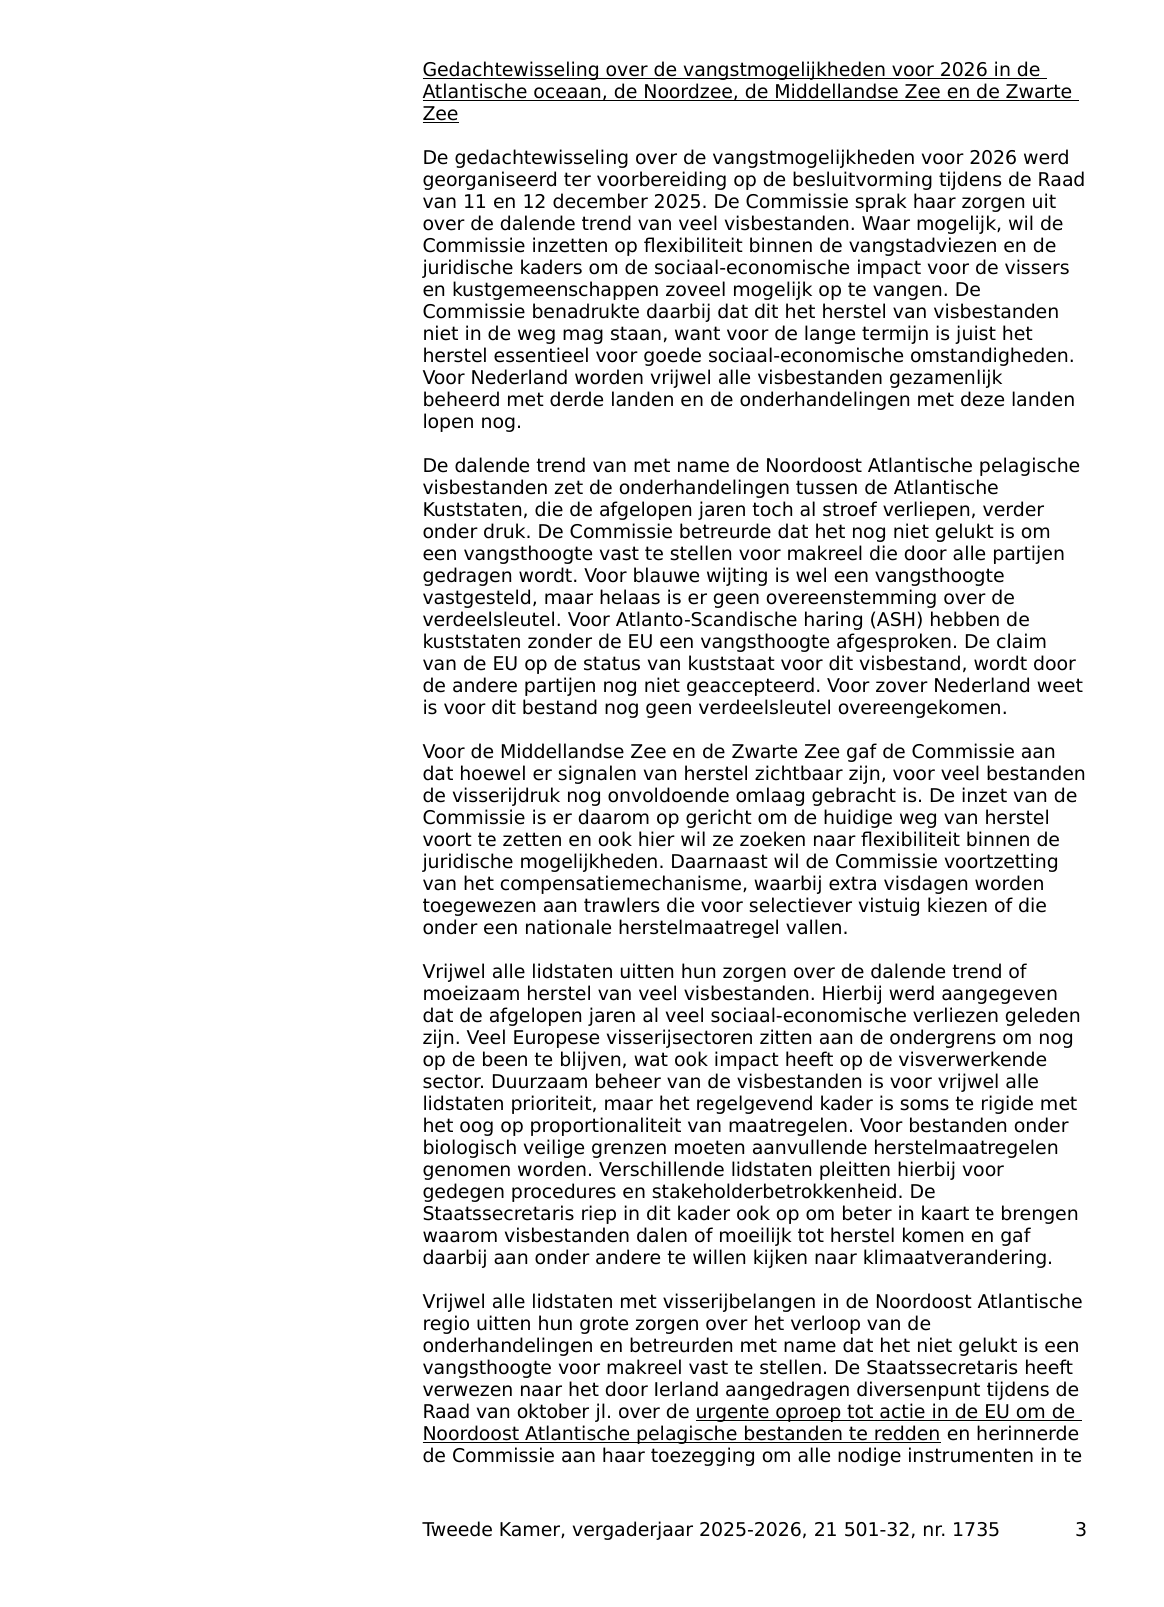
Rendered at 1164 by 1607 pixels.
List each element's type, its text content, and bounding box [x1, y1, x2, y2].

text De dalende trend van met name de Noordoost Atlantische pelagische visbestanden zet de onderhandelingen tussen de Atlantische Kuststaten, die de afgelopen jaren toch al stroef verliepen, verder onder druk. De Commissie betreurde dat het nog niet gelukt is om een vangsthoogte vast te stellen voor makreel die door alle partijen gedragen wordt. Voor blauwe wijting is wel een vangsthoogte vastgesteld, maar helaas is er geen overeenstemming over de verdeelsleutel. Voor Atlanto-Scandische haring (ASH) hebben de kuststaten zonder de EU een vangsthoogte afgesproken. De claim van de EU op de status van kuststaat voor dit visbestand, wordt door de andere partijen nog niet geaccepteerd. Voor zover Nederland weet is voor dit bestand nog geen verdeelsleutel overeengekomen. [422, 455, 1087, 719]
text Voor de Middellandse Zee en de Zwarte Zee gaf de Commissie aan dat hoewel er signalen van herstel zichtbaar zijn, voor veel bestanden de visserijdruk nog onvoldoende omlaag gebracht is. De inzet van de Commissie is er daarom op gericht om de huidige weg van herstel voort te zetten en ook hier wil ze zoeken naar flexibiliteit binnen de juridische mogelijkheden. Daarnaast wil de Commissie voortzetting van het compensatiemechanisme, waarbij extra visdagen worden toegewezen aan trawlers die voor selectiever vistuig kiezen of die onder een nationale herstelmaatregel vallen. [422, 741, 1087, 939]
subtitle Gedachtewisseling over de vangstmogelijkheden voor 2026 in de Atlantische oceaan, de Noordzee, de Middellandse Zee en de Zwarte Zee [422, 59, 1087, 125]
text Vrijwel alle lidstaten met visserijbelangen in de Noordoost Atlantische regio uitten hun grote zorgen over het verloop van de onderhandelingen en betreurden met name dat het niet gelukt is een vangsthoogte voor makreel vast te stellen. De Staatssecretaris heeft verwezen naar het door Ierland aangedragen diversenpunt tijdens de Raad van oktober jl. over de urgente oproep tot actie in de EU om de Noordoost Atlantische pelagische bestanden te redden en herinnerde de Commissie aan haar toezegging om alle nodige instrumenten in te [422, 1291, 1087, 1467]
text Vrijwel alle lidstaten uitten hun zorgen over de dalende trend of moeizaam herstel van veel visbestanden. Hierbij werd aangegeven dat de afgelopen jaren al veel sociaal-economische verliezen geleden zijn. Veel Europese visserijsectoren zitten aan de ondergrens om nog op de been te blijven, wat ook impact heeft op de visverwerkende sector. Duurzaam beheer van de visbestanden is voor vrijwel alle lidstaten prioriteit, maar het regelgevend kader is soms te rigide met het oog op proportionaliteit van maatregelen. Voor bestanden onder biologisch veilige grenzen moeten aanvullende herstelmaatregelen genomen worden. Verschillende lidstaten pleitten hierbij voor gedegen procedures en stakeholderbetrokkenheid. De Staatssecretaris riep in dit kader ook op om beter in kaart te brengen waarom visbestanden dalen of moeilijk tot herstel komen en gaf daarbij aan onder andere te willen kijken naar klimaatverandering. [422, 961, 1087, 1269]
text De gedachtewisseling over de vangstmogelijkheden voor 2026 werd georganiseerd ter voorbereiding op de besluitvorming tijdens de Raad van 11 en 12 december 2025. De Commissie sprak haar zorgen uit over de dalende trend van veel visbestanden. Waar mogelijk, wil de Commissie inzetten op flexibiliteit binnen de vangstadviezen en de juridische kaders om de sociaal-economische impact voor de vissers en kustgemeenschappen zoveel mogelijk op te vangen. De Commissie benadrukte daarbij dat dit het herstel van visbestanden niet in de weg mag staan, want voor de lange termijn is juist het herstel essentieel voor goede sociaal-economische omstandigheden. Voor Nederland worden vrijwel alle visbestanden gezamenlijk beheerd met derde landen en de onderhandelingen met deze landen lopen nog. [422, 147, 1087, 433]
